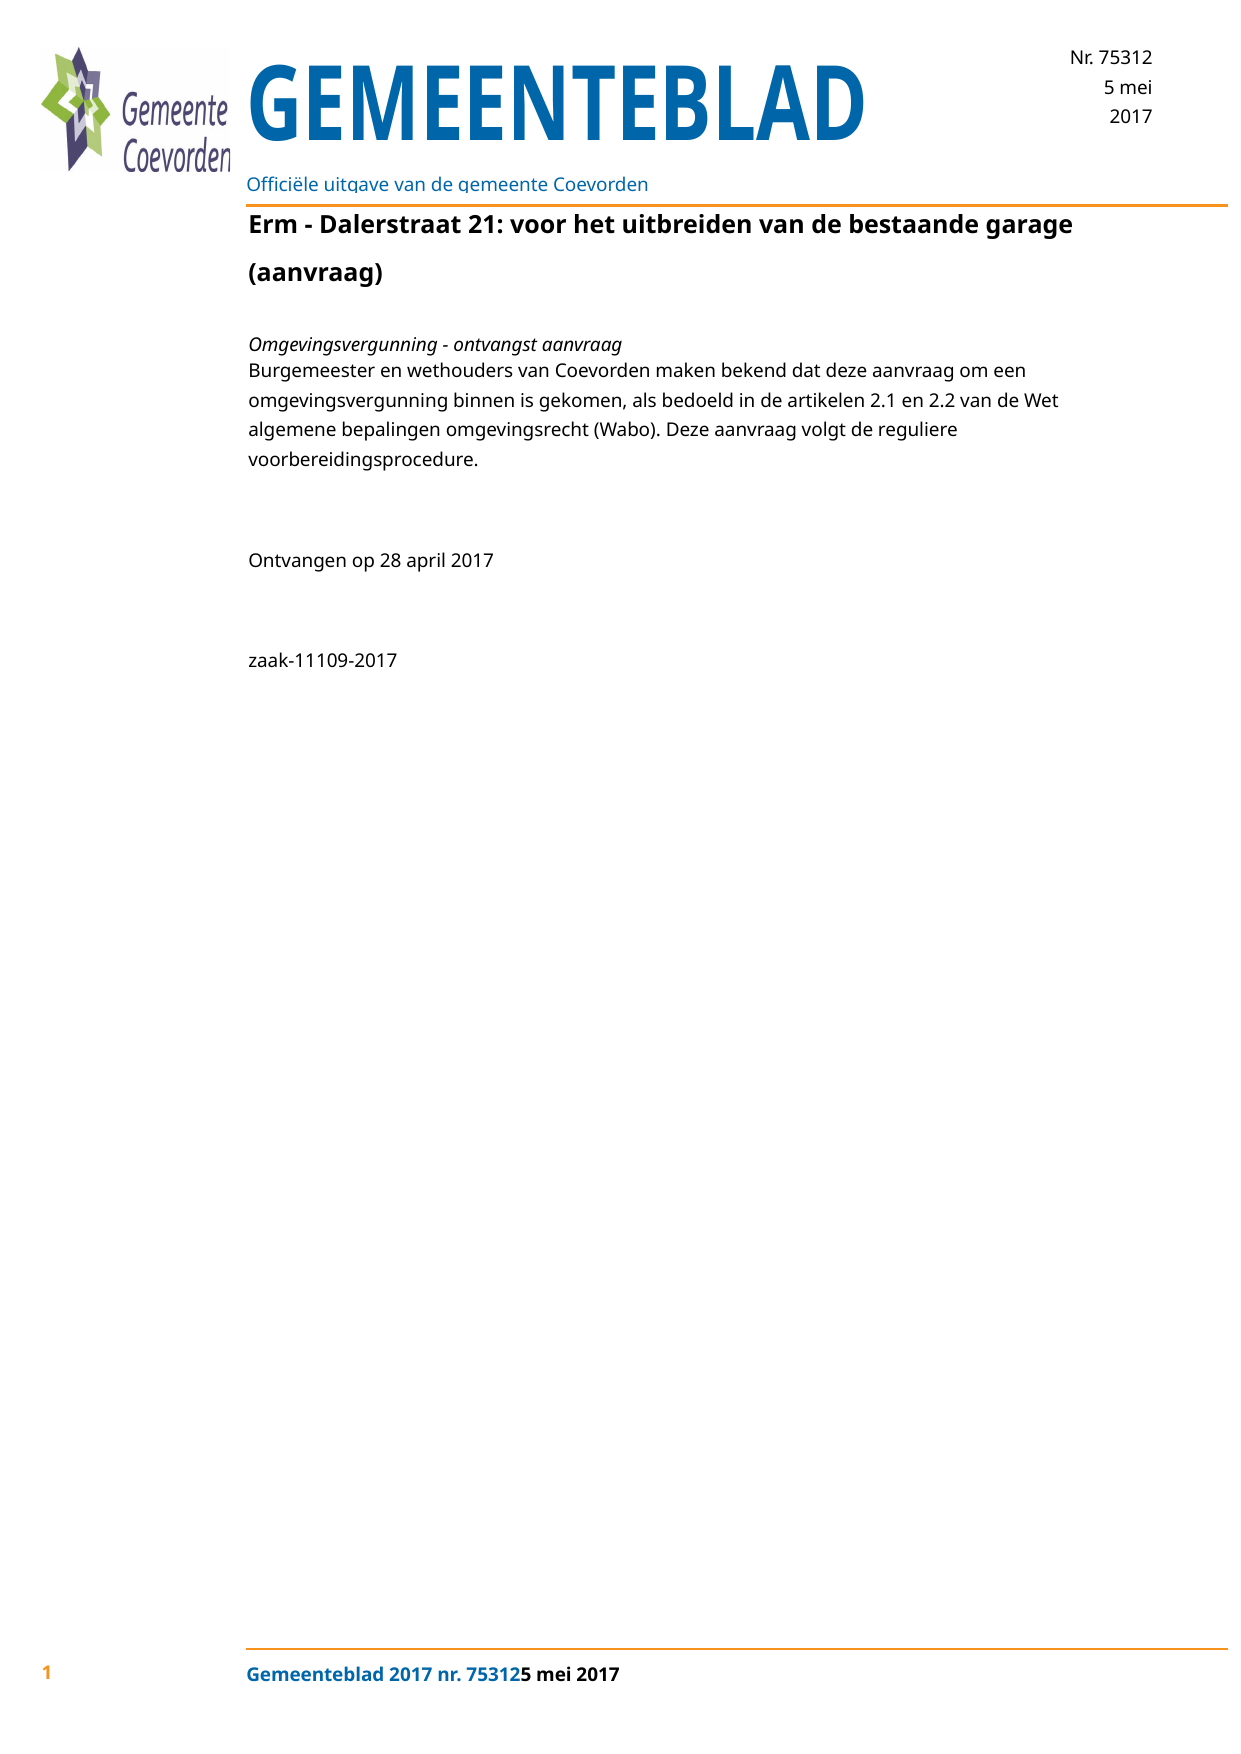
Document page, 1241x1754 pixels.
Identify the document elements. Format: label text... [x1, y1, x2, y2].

text Ontvangen op 28 april 2017 [248, 547, 1152, 572]
text zaak-11109-2017 [248, 648, 1152, 673]
text Burgemeester en wethouders van Coevorden maken bekend dat deze aanvraag om een omgevingsvergunning binnen is gekomen, als bedoeld in de artikelen 2.1 en 2.2 van de Wet algemene bepalingen omgevingsrecht (Wabo). Deze aanvraag volgt de reguliere voorbereidingsprocedure. [248, 357, 1152, 472]
picture [41, 47, 231, 172]
text Omgevingsvergunning - ontvangst aanvraag [248, 331, 1152, 357]
text Erm - Dalerstraat 21: voor het uitbreiden van de bestaande garage (aanvraag) [248, 207, 1152, 288]
